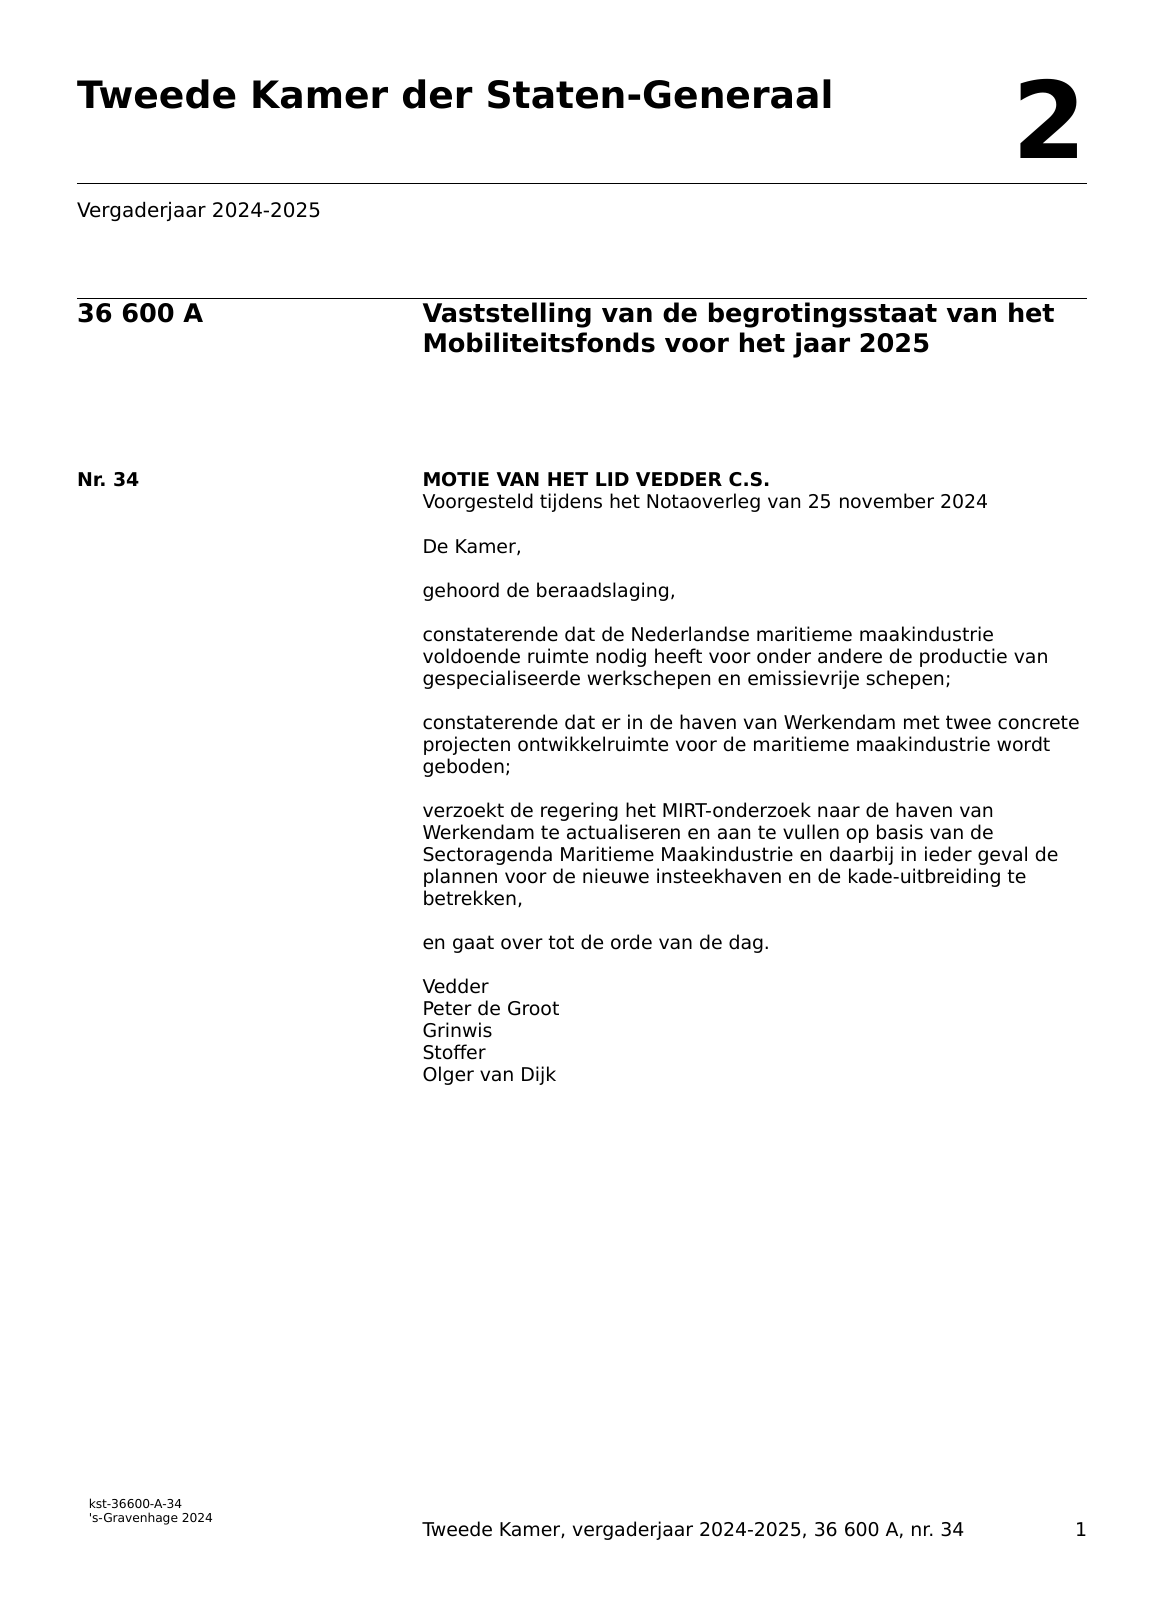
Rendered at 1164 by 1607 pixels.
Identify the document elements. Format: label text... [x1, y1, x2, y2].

subtitle 36 600 A Vaststelling van de begrotingsstaat van het Mobiliteitsfonds voor het jaar 2025 [77, 299, 1087, 358]
table_header 2 [886, 59, 1087, 183]
text De Kamer, [422, 536, 1087, 557]
text Vedder [422, 976, 1087, 998]
text constaterende dat er in de haven van Werkendam met twee concrete projecten ontwikkelruimte voor de maritieme maakindustrie wordt geboden; [422, 712, 1087, 778]
subtitle Nr. 34 MOTIE VAN HET LID VEDDER C.S. [77, 469, 1087, 491]
text 's-Gravenhage 2024 [88, 1511, 323, 1525]
table_cell Vergaderjaar 2024-2025 [77, 184, 1087, 298]
text en gaat over tot de orde van de dag. [422, 932, 1087, 954]
text Voorgesteld tijdens het Notaoverleg van 25 november 2024 [422, 491, 1087, 513]
text kst-36600-A-34 [88, 1497, 323, 1511]
text Grinwis [422, 1020, 1087, 1042]
text verzoekt de regering het MIRT-onderzoek naar de haven van Werkendam te actualiseren en aan te vullen op basis van de Sectoragenda Maritieme Maakindustrie en daarbij in ieder geval de plannen voor de nieuwe insteekhaven en de kade-uitbreiding te betrekken, [422, 800, 1087, 910]
text Olger van Dijk [422, 1064, 1087, 1086]
text Peter de Groot [422, 998, 1087, 1020]
table_header Tweede Kamer der Staten-Generaal [77, 59, 886, 183]
text Stoffer [422, 1042, 1087, 1064]
text constaterende dat de Nederlandse maritieme maakindustrie voldoende ruimte nodig heeft voor onder andere de productie van gespecialiseerde werkschepen en emissievrije schepen; [422, 624, 1087, 690]
text gehoord de beraadslaging, [422, 580, 1087, 602]
